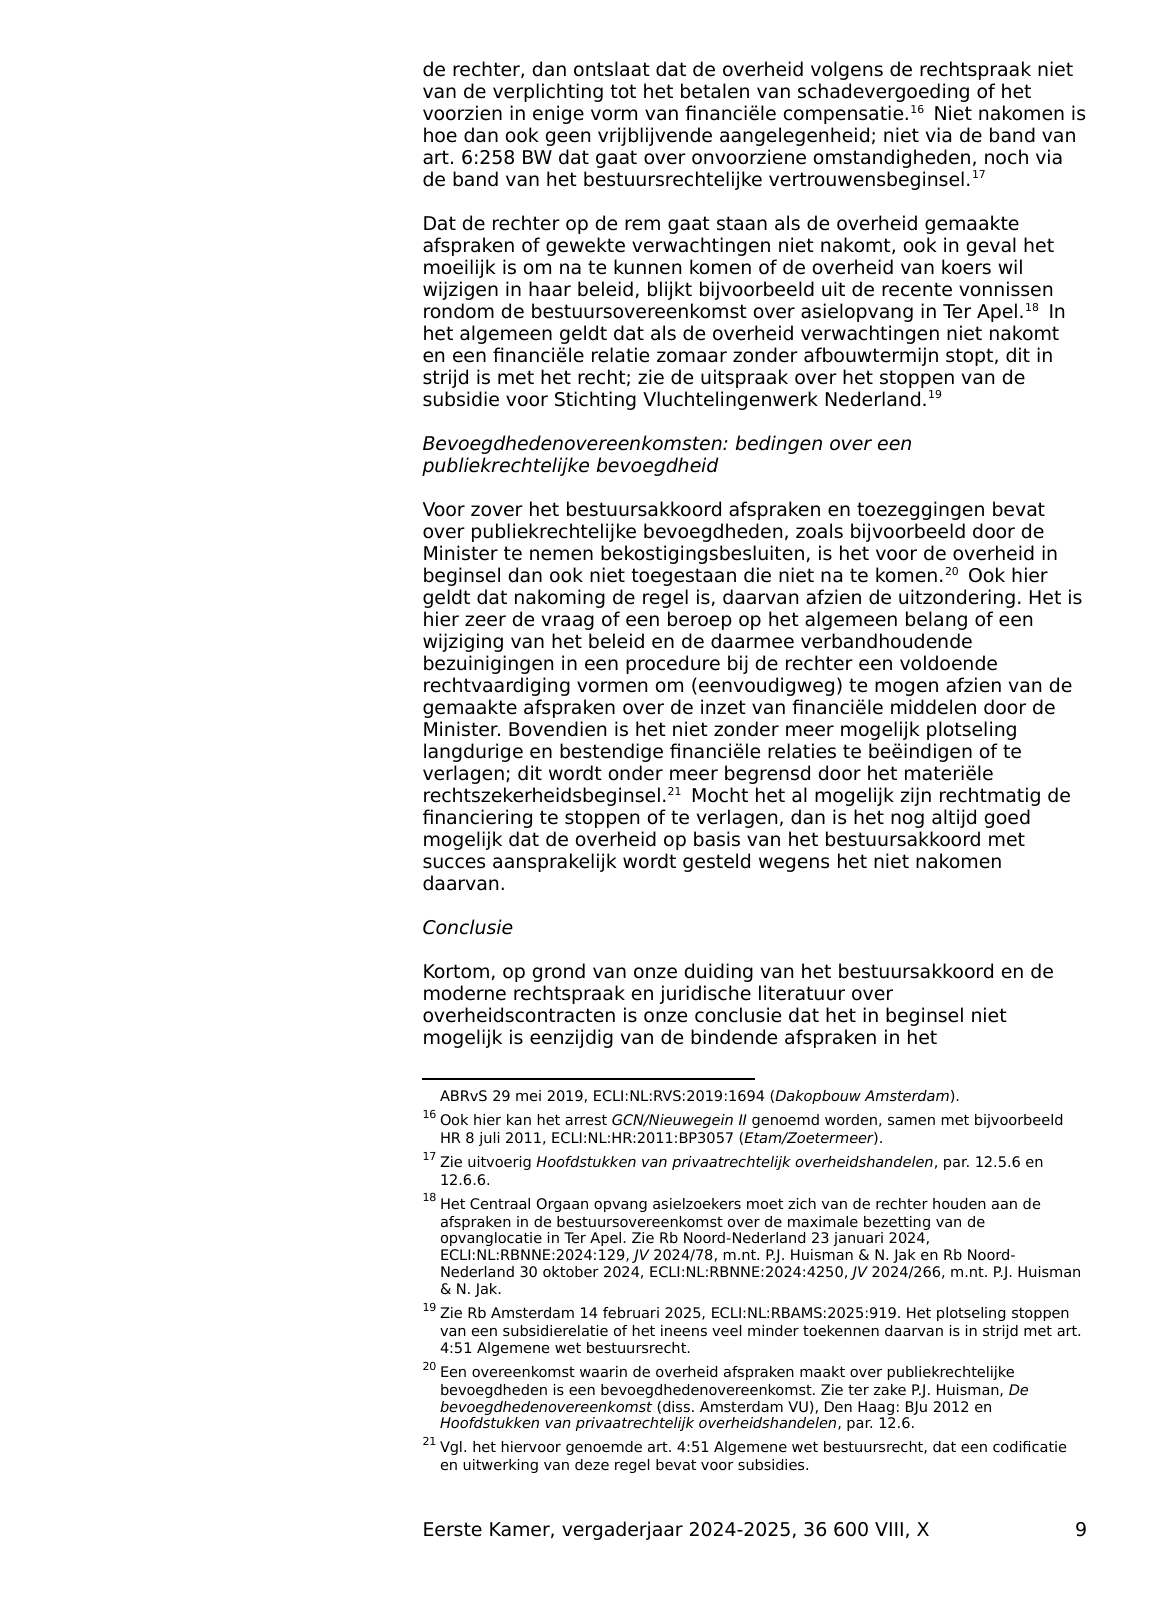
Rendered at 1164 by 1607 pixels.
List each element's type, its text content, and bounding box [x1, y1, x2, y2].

text Kortom, op grond van onze duiding van het bestuursakkoord en de moderne rechtspraak en juridische literatuur over overheidscontracten is onze conclusie dat het in beginsel niet mogelijk is eenzijdig van de bindende afspraken in het [422, 961, 1087, 1049]
text Een overeenkomst waarin de overheid afspraken maakt over publiekrechtelijke bevoegdheden is een bevoegdhedenovereenkomst. Zie ter zake P.J. Huisman, De bevoegdhedenovereenkomst (diss. Amsterdam VU), Den Haag: BJu 2012 en Hoofdstukken van privaatrechtelijk overheidshandelen, par. 12.6. [422, 1360, 1087, 1432]
text Vgl. het hiervoor genoemde art. 4:51 Algemene wet bestuursrecht, dat een codificatie en uitwerking van deze regel bevat voor subsidies. [422, 1435, 1087, 1474]
text Zie Rb Amsterdam 14 februari 2025, ECLI:NL:RBAMS:2025:919. Het plotseling stoppen van een subsidierelatie of het ineens veel minder toekennen daarvan is in strijd met art. 4:51 Algemene wet bestuursrecht. [422, 1301, 1087, 1357]
text Het Centraal Orgaan opvang asielzoekers moet zich van de rechter houden aan de afspraken in de bestuursovereenkomst over de maximale bezetting van de opvanglocatie in Ter Apel. Zie Rb Noord-Nederland 23 januari 2024, ECLI:NL:RBNNE:2024:129, JV 2024/78, m.nt. P.J. Huisman & N. Jak en Rb Noord-Nederland 30 oktober 2024, ECLI:NL:RBNNE:2024:4250, JV 2024/266, m.nt. P.J. Huisman & N. Jak. [422, 1192, 1087, 1298]
subtitle Conclusie [422, 917, 1087, 939]
subtitle Bevoegdhedenovereenkomsten: bedingen over een publiekrechtelijke bevoegdheid [422, 433, 1087, 477]
text Voor zover het bestuursakkoord afspraken en toezeggingen bevat over publiekrechtelijke bevoegdheden, zoals bijvoorbeeld door de Minister te nemen bekostigingsbesluiten, is het voor de overheid in beginsel dan ook niet toegestaan die niet na te komen. Ook hier geldt dat nakoming de regel is, daarvan afzien de uitzondering. Het is hier zeer de vraag of een beroep op het algemeen belang of een wijziging van het beleid en de daarmee verbandhoudende bezuinigingen in een procedure bij de rechter een voldoende rechtvaardiging vormen om (eenvoudigweg) te mogen afzien van de gemaakte afspraken over de inzet van financiële middelen door de Minister. Bovendien is het niet zonder meer mogelijk plotseling langdurige en bestendige financiële relaties te beëindigen of te verlagen; dit wordt onder meer begrensd door het materiële rechtszekerheidsbeginsel. Mocht het al mogelijk zijn rechtmatig de financiering te stoppen of te verlagen, dan is het nog altijd goed mogelijk dat de overheid op basis van het bestuursakkoord met succes aansprakelijk wordt gesteld wegens het niet nakomen daarvan. [422, 499, 1087, 895]
text Ook hier kan het arrest GCN/Nieuwegein II genoemd worden, samen met bijvoorbeeld HR 8 juli 2011, ECLI:NL:HR:2011:BP3057 (Etam/Zoetermeer). [422, 1108, 1087, 1147]
text Zie uitvoerig Hoofdstukken van privaatrechtelijk overheidshandelen, par. 12.5.6 en 12.6.6. [422, 1150, 1087, 1189]
text Dat de rechter op de rem gaat staan als de overheid gemaakte afspraken of gewekte verwachtingen niet nakomt, ook in geval het moeilijk is om na te kunnen komen of de overheid van koers wil wijzigen in haar beleid, blijkt bijvoorbeeld uit de recente vonnissen rondom de bestuursovereenkomst over asielopvang in Ter Apel. In het algemeen geldt dat als de overheid verwachtingen niet nakomt en een financiële relatie zomaar zonder afbouwtermijn stopt, dit in strijd is met het recht; zie de uitspraak over het stoppen van de subsidie voor Stichting Vluchtelingenwerk Nederland. [422, 213, 1087, 411]
text ABRvS 29 mei 2019, ECLI:NL:RVS:2019:1694 (Dakopbouw Amsterdam). [422, 1088, 1087, 1105]
text de rechter, dan ontslaat dat de overheid volgens de rechtspraak niet van de verplichting tot het betalen van schadevergoeding of het voorzien in enige vorm van financiële compensatie. Niet nakomen is hoe dan ook geen vrijblijvende aangelegenheid; niet via de band van art. 6:258 BW dat gaat over onvoorziene omstandigheden, noch via de band van het bestuursrechtelijke vertrouwensbeginsel. [422, 59, 1087, 191]
